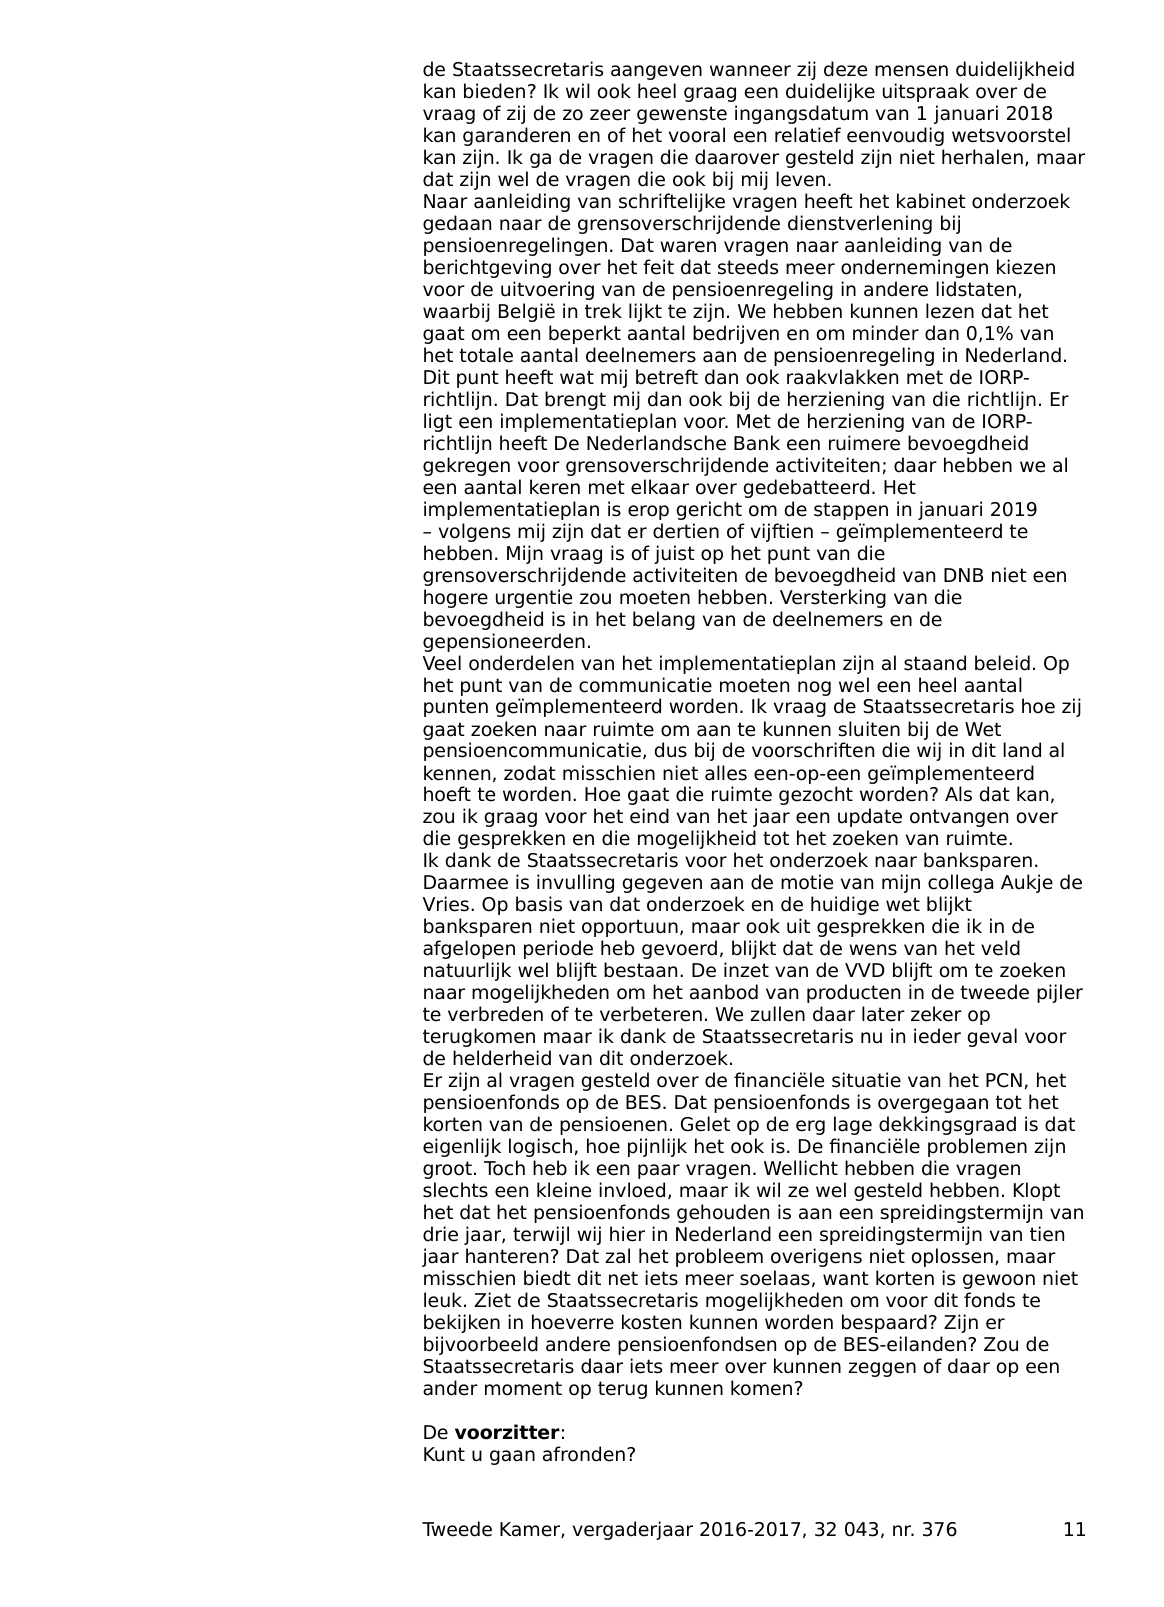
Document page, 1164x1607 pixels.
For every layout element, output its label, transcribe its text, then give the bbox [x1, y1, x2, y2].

text Ik dank de Staatssecretaris voor het onderzoek naar banksparen. Daarmee is invulling gegeven aan de motie van mijn collega Aukje de Vries. Op basis van dat onderzoek en de huidige wet blijkt banksparen niet opportuun, maar ook uit gesprekken die ik in de afgelopen periode heb gevoerd, blijkt dat de wens van het veld natuurlijk wel blijft bestaan. De inzet van de VVD blijft om te zoeken naar mogelijkheden om het aanbod van producten in de tweede pijler te verbreden of te verbeteren. We zullen daar later zeker op terugkomen maar ik dank de Staatssecretaris nu in ieder geval voor de helderheid van dit onderzoek. [422, 850, 1087, 1070]
text Kunt u gaan afronden? [422, 1444, 1087, 1466]
text Naar aanleiding van schriftelijke vragen heeft het kabinet onderzoek gedaan naar de grensoverschrijdende dienstverlening bij pensioenregelingen. Dat waren vragen naar aanleiding van de berichtgeving over het feit dat steeds meer ondernemingen kiezen voor de uitvoering van de pensioenregeling in andere lidstaten, waarbij België in trek lijkt te zijn. We hebben kunnen lezen dat het gaat om een beperkt aantal bedrijven en om minder dan 0,1% van het totale aantal deelnemers aan de pensioenregeling in Nederland. [422, 191, 1087, 367]
text Dit punt heeft wat mij betreft dan ook raakvlakken met de IORP-richtlijn. Dat brengt mij dan ook bij de herziening van die richtlijn. Er ligt een implementatieplan voor. Met de herziening van de IORP-richtlijn heeft De Nederlandsche Bank een ruimere bevoegdheid gekregen voor grensoverschrijdende activiteiten; daar hebben we al een aantal keren met elkaar over gedebatteerd. Het implementatieplan is erop gericht om de stappen in januari 2019 – volgens mij zijn dat er dertien of vijftien – geïmplementeerd te hebben. Mijn vraag is of juist op het punt van die grensoverschrijdende activiteiten de bevoegdheid van DNB niet een hogere urgentie zou moeten hebben. Versterking van die bevoegdheid is in het belang van de deelnemers en de gepensioneerden. [422, 367, 1087, 652]
text De voorzitter: [422, 1422, 1087, 1444]
text de Staatssecretaris aangeven wanneer zij deze mensen duidelijkheid kan bieden? Ik wil ook heel graag een duidelijke uitspraak over de vraag of zij de zo zeer gewenste ingangsdatum van 1 januari 2018 kan garanderen en of het vooral een relatief eenvoudig wetsvoorstel kan zijn. Ik ga de vragen die daarover gesteld zijn niet herhalen, maar dat zijn wel de vragen die ook bij mij leven. [422, 59, 1087, 191]
text Veel onderdelen van het implementatieplan zijn al staand beleid. Op het punt van de communicatie moeten nog wel een heel aantal punten geïmplementeerd worden. Ik vraag de Staatssecretaris hoe zij gaat zoeken naar ruimte om aan te kunnen sluiten bij de Wet pensioencommunicatie, dus bij de voorschriften die wij in dit land al kennen, zodat misschien niet alles een-op-een geïmplementeerd hoeft te worden. Hoe gaat die ruimte gezocht worden? Als dat kan, zou ik graag voor het eind van het jaar een update ontvangen over die gesprekken en die mogelijkheid tot het zoeken van ruimte. [422, 652, 1087, 850]
text Er zijn al vragen gesteld over de financiële situatie van het PCN, het pensioenfonds op de BES. Dat pensioenfonds is overgegaan tot het korten van de pensioenen. Gelet op de erg lage dekkingsgraad is dat eigenlijk logisch, hoe pijnlijk het ook is. De financiële problemen zijn groot. Toch heb ik een paar vragen. Wellicht hebben die vragen slechts een kleine invloed, maar ik wil ze wel gesteld hebben. Klopt het dat het pensioenfonds gehouden is aan een spreidingstermijn van drie jaar, terwijl wij hier in Nederland een spreidingstermijn van tien jaar hanteren? Dat zal het probleem overigens niet oplossen, maar misschien biedt dit net iets meer soelaas, want korten is gewoon niet leuk. Ziet de Staatssecretaris mogelijkheden om voor dit fonds te bekijken in hoeverre kosten kunnen worden bespaard? Zijn er bijvoorbeeld andere pensioenfondsen op de BES-eilanden? Zou de Staatssecretaris daar iets meer over kunnen zeggen of daar op een ander moment op terug kunnen komen? [422, 1070, 1087, 1400]
